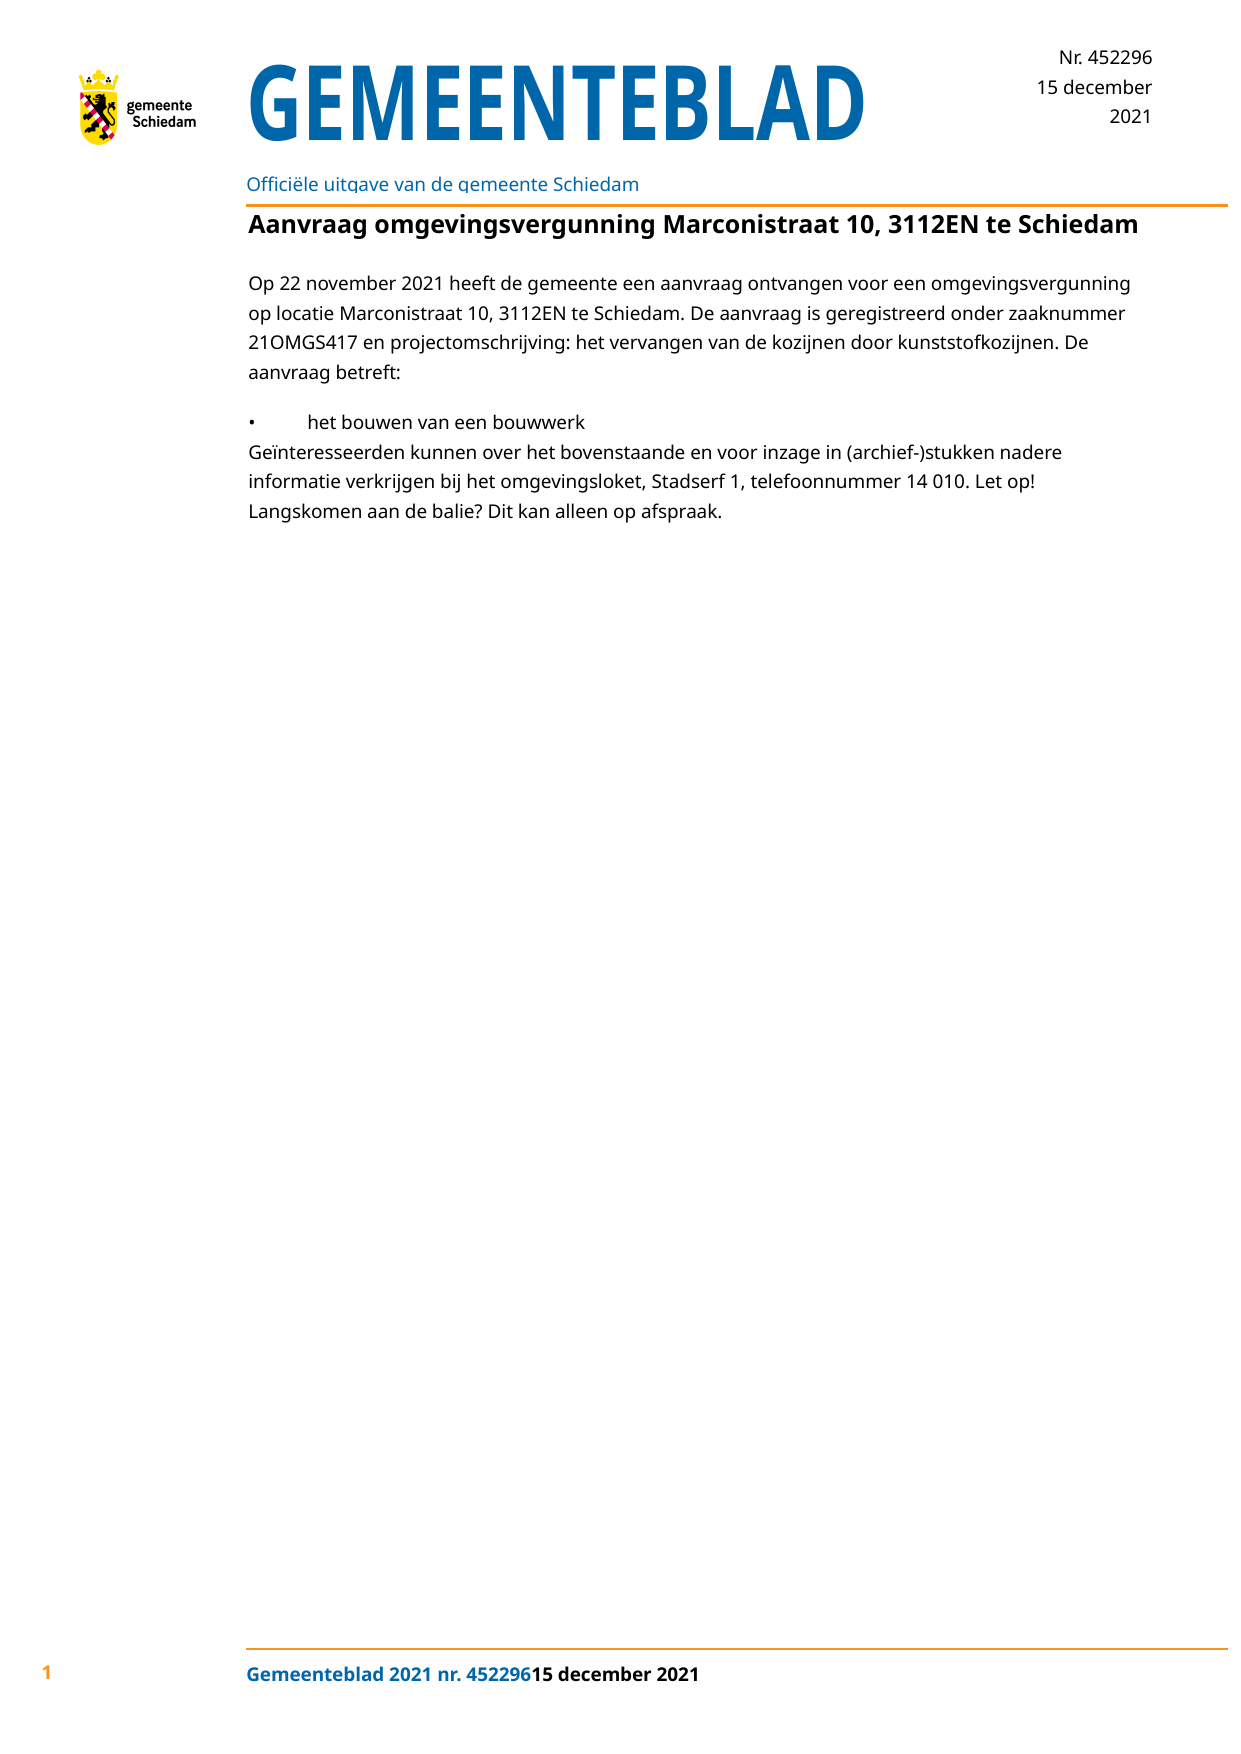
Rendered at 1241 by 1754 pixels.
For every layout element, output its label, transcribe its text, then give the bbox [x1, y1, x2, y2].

list het bouwen van een bouwwerk [248, 409, 1152, 435]
text Geïnteresseerden kunnen over het bovenstaande en voor inzage in (archief-)stukken nadere informatie verkrijgen bij het omgevingsloket, Stadserf 1, telefoonnummer 14 010. Let op! Langskomen aan de balie? Dit kan alleen op afspraak. [248, 439, 1152, 524]
picture [41, 47, 231, 172]
text Op 22 november 2021 heeft de gemeente een aanvraag ontvangen voor een omgevingsvergunning op locatie Marconistraat 10, 3112EN te Schiedam. De aanvraag is geregistreerd onder zaaknummer 21OMGS417 en projectomschrijving: het vervangen van de kozijnen door kunststofkozijnen. De aanvraag betreft: [248, 270, 1152, 385]
text Aanvraag omgevingsvergunning Marconistraat 10, 3112EN te Schiedam [248, 207, 1152, 241]
